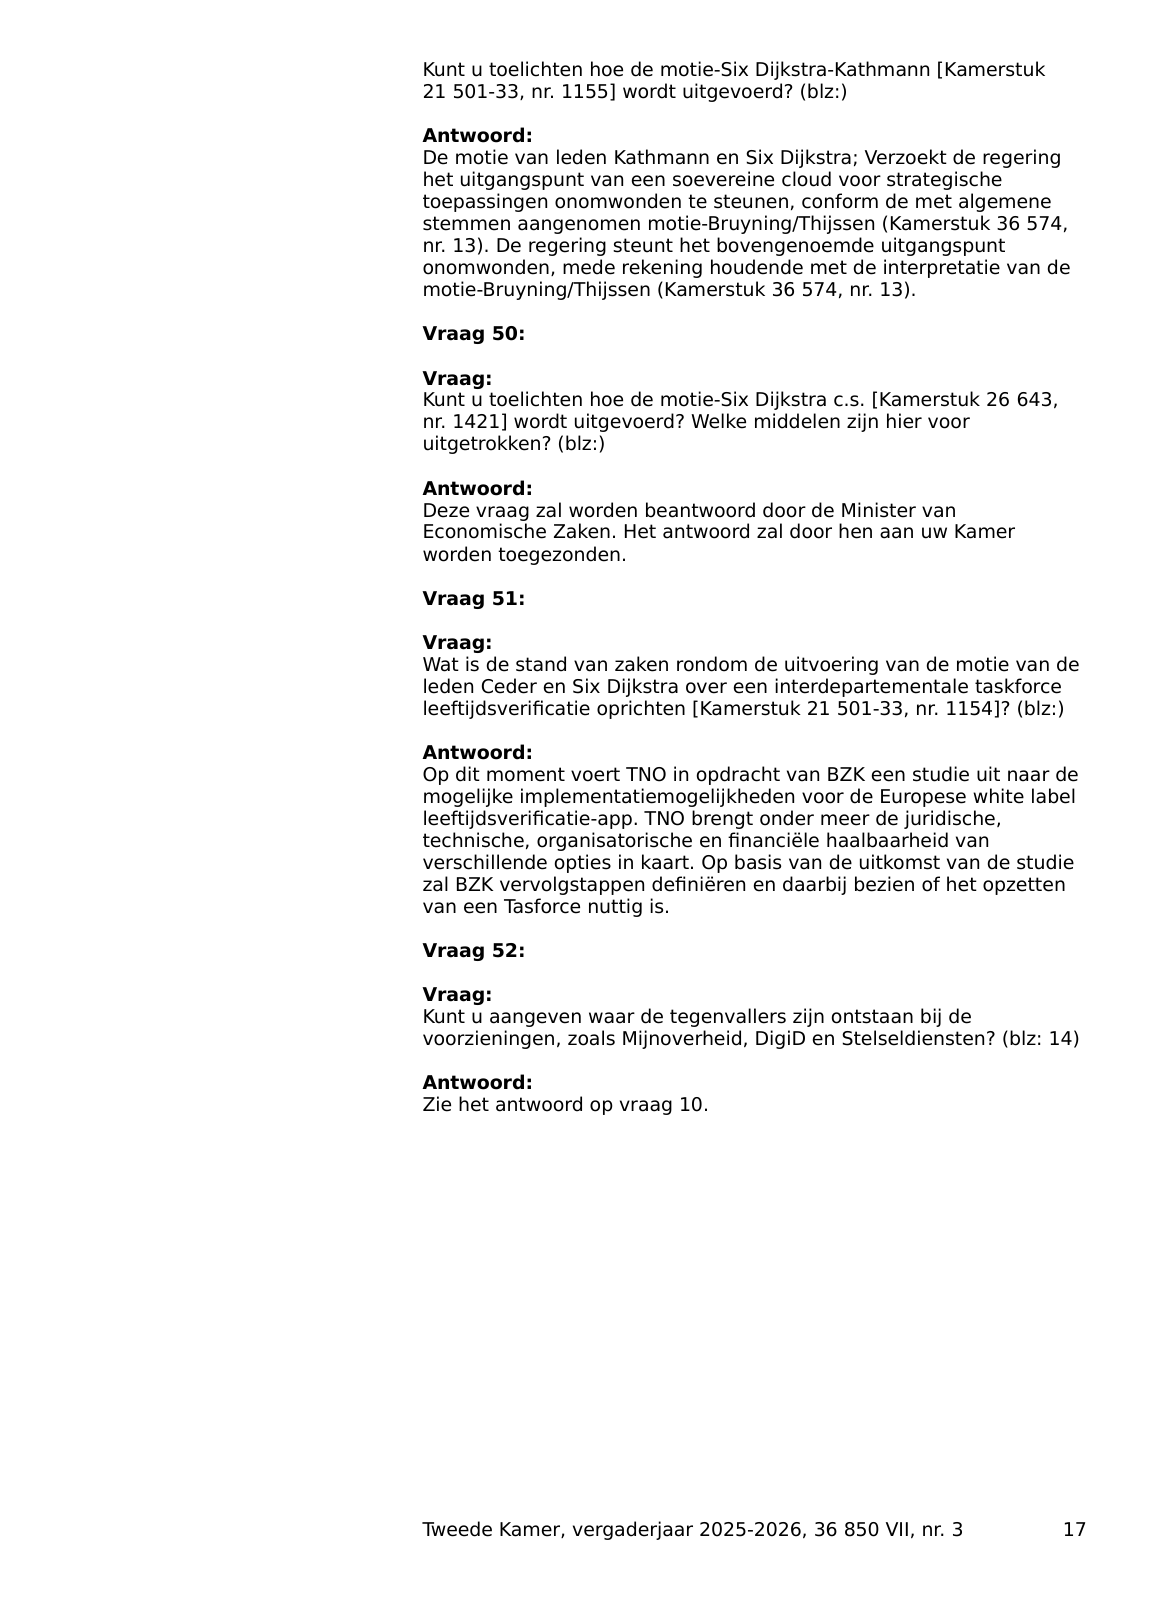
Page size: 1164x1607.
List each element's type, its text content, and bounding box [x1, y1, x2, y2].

text Op dit moment voert TNO in opdracht van BZK een studie uit naar de mogelijke implementatiemogelijkheden voor de Europese white label leeftijdsverificatie-app. TNO brengt onder meer de juridische, technische, organisatorische en financiële haalbaarheid van verschillende opties in kaart. Op basis van de uitkomst van de studie zal BZK vervolgstappen definiëren en daarbij bezien of het opzetten van een Tasforce nuttig is. [422, 764, 1087, 918]
subtitle Vraag 51: [422, 588, 1087, 609]
text Kunt u toelichten hoe de motie-Six Dijkstra c.s. [Kamerstuk 26 643, nr. 1421] wordt uitgevoerd? Welke middelen zijn hier voor uitgetrokken? (blz:) [422, 389, 1087, 455]
text Vraag: [422, 367, 1087, 389]
text Antwoord: [422, 742, 1087, 764]
text Deze vraag zal worden beantwoord door de Minister van Economische Zaken. Het antwoord zal door hen aan uw Kamer worden toegezonden. [422, 499, 1087, 565]
text Vraag: [422, 984, 1087, 1006]
subtitle Vraag 52: [422, 940, 1087, 962]
subtitle Vraag 50: [422, 323, 1087, 345]
text Wat is de stand van zaken rondom de uitvoering van de motie van de leden Ceder en Six Dijkstra over een interdepartementale taskforce leeftijdsverificatie oprichten [Kamerstuk 21 501-33, nr. 1154]? (blz:) [422, 654, 1087, 720]
text Antwoord: [422, 1072, 1087, 1094]
text De motie van leden Kathmann en Six Dijkstra; Verzoekt de regering het uitgangspunt van een soevereine cloud voor strategische toepassingen onomwonden te steunen, conform de met algemene stemmen aangenomen motie-Bruyning/Thijssen (Kamerstuk 36 574, nr. 13). De regering steunt het bovengenoemde uitgangspunt onomwonden, mede rekening houdende met de interpretatie van de motie-Bruyning/Thijssen (Kamerstuk 36 574, nr. 13). [422, 147, 1087, 301]
text Kunt u toelichten hoe de motie-Six Dijkstra-Kathmann [Kamerstuk 21 501-33, nr. 1155] wordt uitgevoerd? (blz:) [422, 59, 1087, 103]
text Kunt u aangeven waar de tegenvallers zijn ontstaan bij de voorzieningen, zoals Mijnoverheid, DigiD en Stelseldiensten? (blz: 14) [422, 1006, 1087, 1050]
text Antwoord: [422, 477, 1087, 499]
text Zie het antwoord op vraag 10. [422, 1094, 1087, 1116]
text Antwoord: [422, 125, 1087, 147]
text Vraag: [422, 632, 1087, 654]
